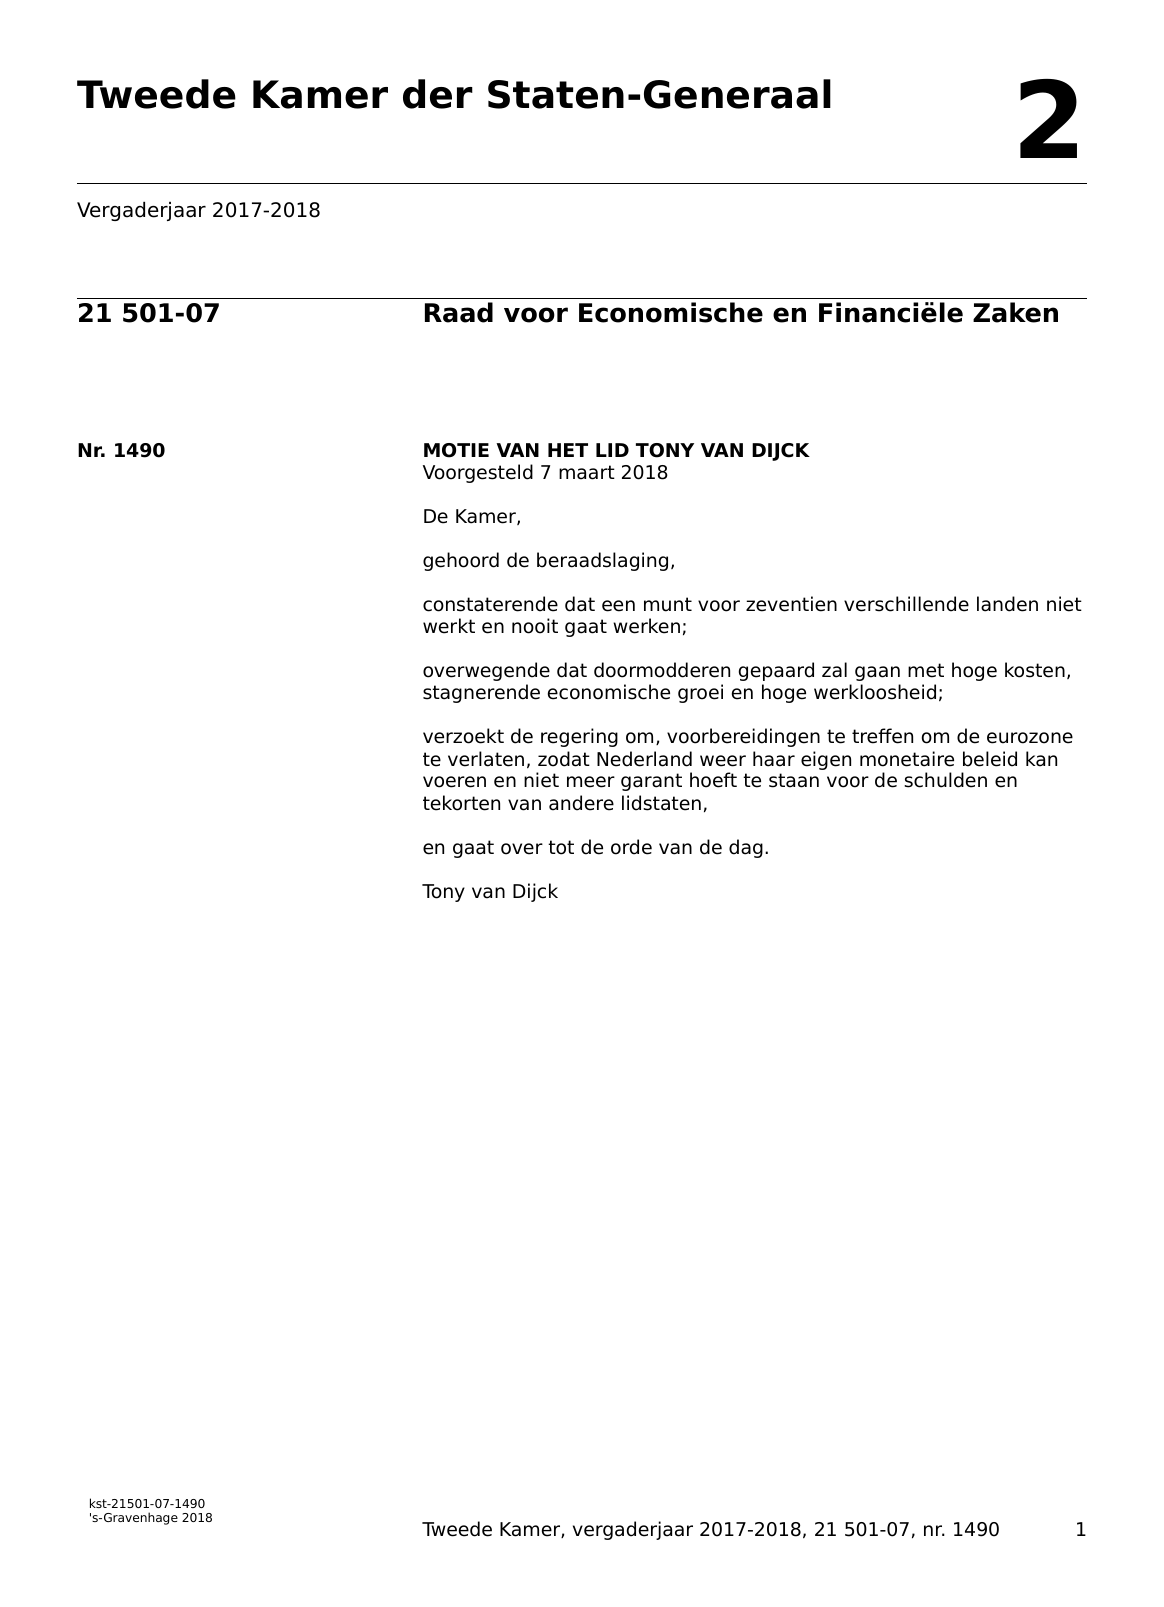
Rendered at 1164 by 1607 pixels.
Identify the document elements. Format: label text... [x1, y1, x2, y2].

text constaterende dat een munt voor zeventien verschillende landen niet werkt en nooit gaat werken; [422, 594, 1087, 638]
text Tony van Dijck [422, 881, 1087, 903]
table_cell Vergaderjaar 2017-2018 [77, 184, 1087, 298]
text verzoekt de regering om, voorbereidingen te treffen om de eurozone te verlaten, zodat Nederland weer haar eigen monetaire beleid kan voeren en niet meer garant hoeft te staan voor de schulden en tekorten van andere lidstaten, [422, 726, 1087, 814]
subtitle 21 501-07 Raad voor Economische en Financiële Zaken [77, 299, 1087, 329]
text en gaat over tot de orde van de dag. [422, 837, 1087, 858]
table_header Tweede Kamer der Staten-Generaal [77, 59, 886, 183]
text kst-21501-07-1490 [88, 1497, 323, 1511]
text 's-Gravenhage 2018 [88, 1511, 323, 1525]
text gehoord de beraadslaging, [422, 550, 1087, 572]
text Voorgesteld 7 maart 2018 [422, 462, 1087, 484]
table_header 2 [886, 59, 1087, 183]
subtitle Nr. 1490 MOTIE VAN HET LID TONY VAN DIJCK [77, 440, 1087, 462]
text De Kamer, [422, 506, 1087, 528]
text overwegende dat doormodderen gepaard zal gaan met hoge kosten, stagnerende economische groei en hoge werkloosheid; [422, 660, 1087, 704]
